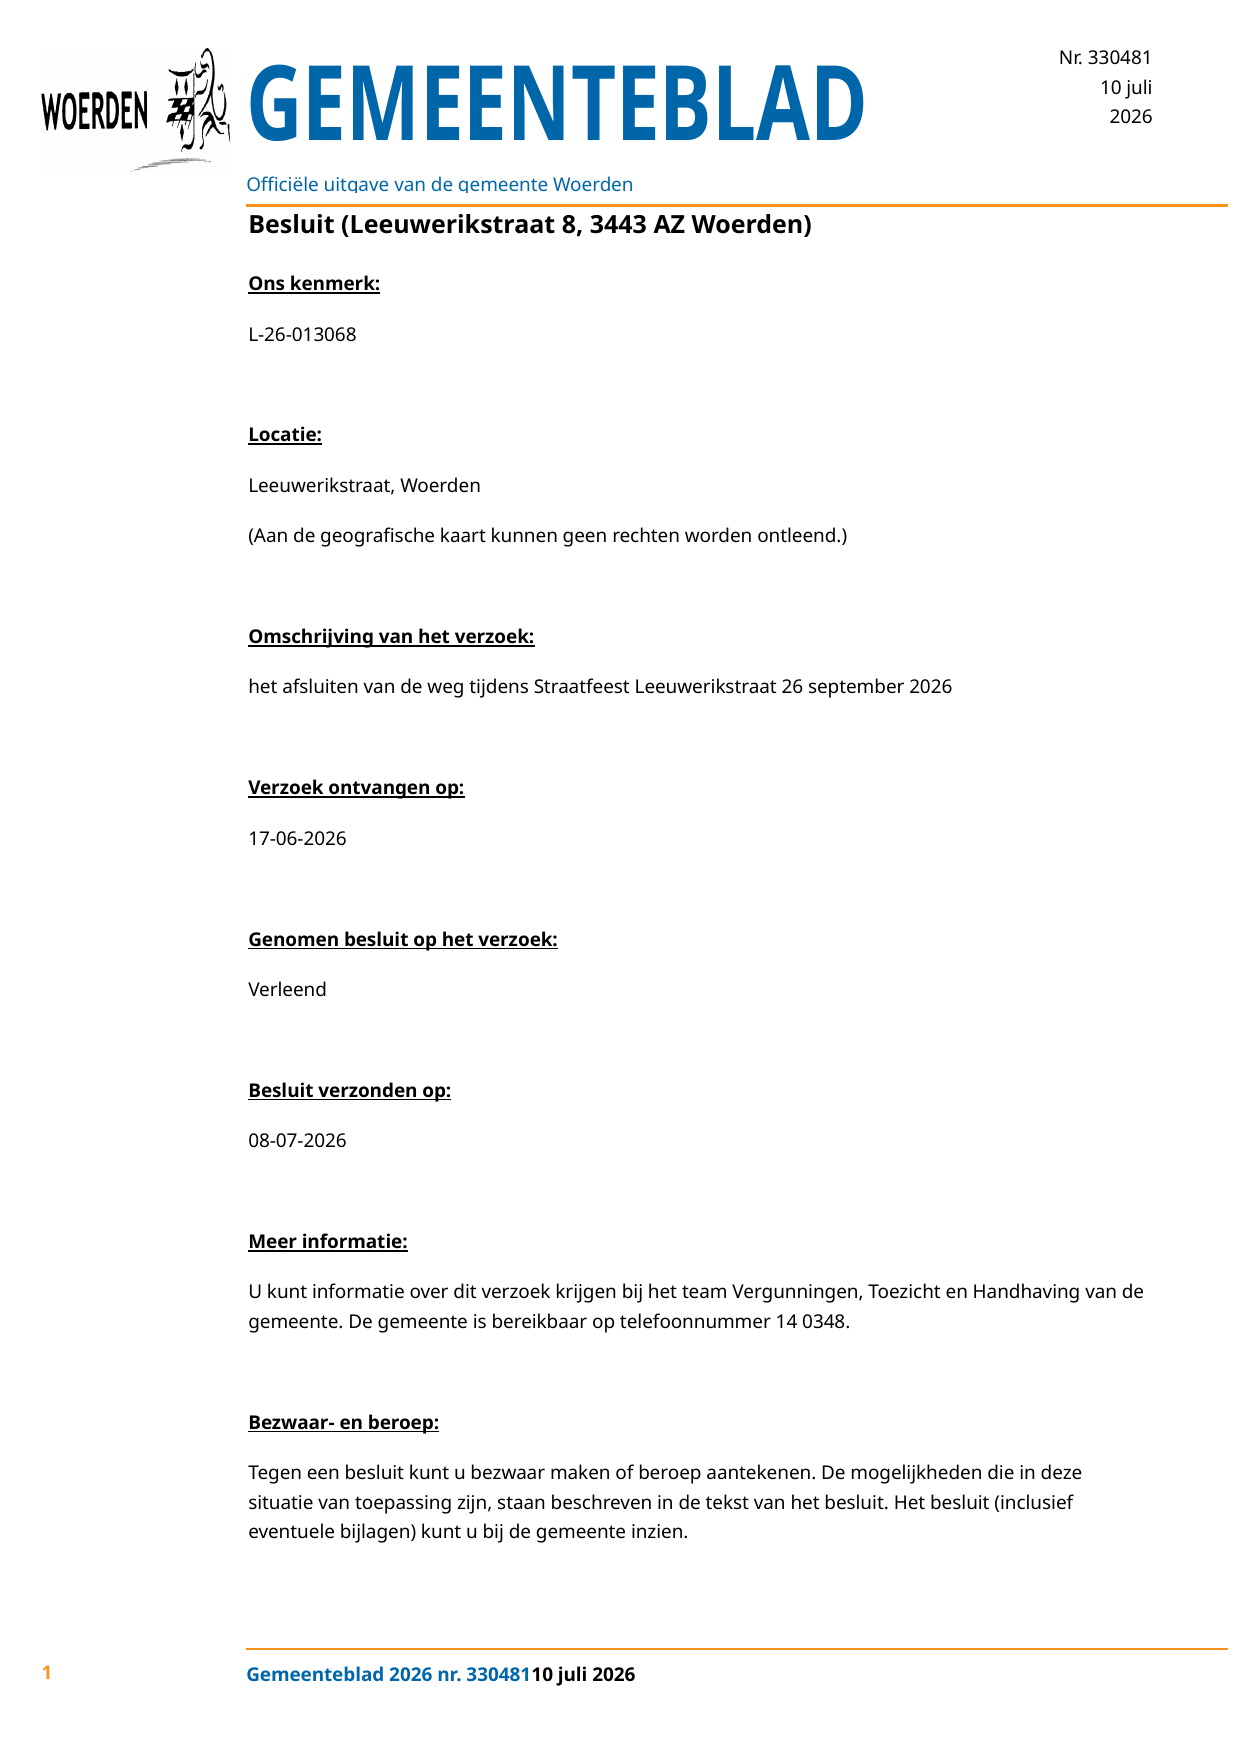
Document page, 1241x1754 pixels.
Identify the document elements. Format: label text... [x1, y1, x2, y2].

text L-26-013068 [248, 321, 1152, 346]
text 08-07-2026 [248, 1127, 1152, 1153]
picture [41, 47, 231, 172]
text het afsluiten van de weg tijdens Straatfeest Leeuwerikstraat 26 september 2026 [248, 674, 1152, 699]
text Verleend [248, 976, 1152, 1002]
text Besluit (Leeuwerikstraat 8, 3443 AZ Woerden) [248, 207, 1152, 241]
text Meer informatie: [248, 1228, 1152, 1254]
text Ons kenmerk: [248, 270, 1152, 296]
text Omschrijving van het verzoek: [248, 623, 1152, 649]
text Leeuwerikstraat, Woerden [248, 472, 1152, 498]
text Genomen besluit op het verzoek: [248, 926, 1152, 951]
text 17-06-2026 [248, 825, 1152, 851]
text (Aan de geografische kaart kunnen geen rechten worden ontleend.) [248, 522, 1152, 548]
text Besluit verzonden op: [248, 1077, 1152, 1103]
text Verzoek ontvangen op: [248, 774, 1152, 800]
text Locatie: [248, 422, 1152, 447]
text U kunt informatie over dit verzoek krijgen bij het team Vergunningen, Toezicht en Handhaving van de gemeente. De gemeente is bereikbaar op telefoonnummer 14 0348. [248, 1279, 1152, 1334]
text Bezwaar- en beroep: [248, 1409, 1152, 1435]
text Tegen een besluit kunt u bezwaar maken of beroep aantekenen. De mogelijkheden die in deze situatie van toepassing zijn, staan beschreven in de tekst van het besluit. Het besluit (inclusief eventuele bijlagen) kunt u bij de gemeente inzien. [248, 1459, 1152, 1544]
